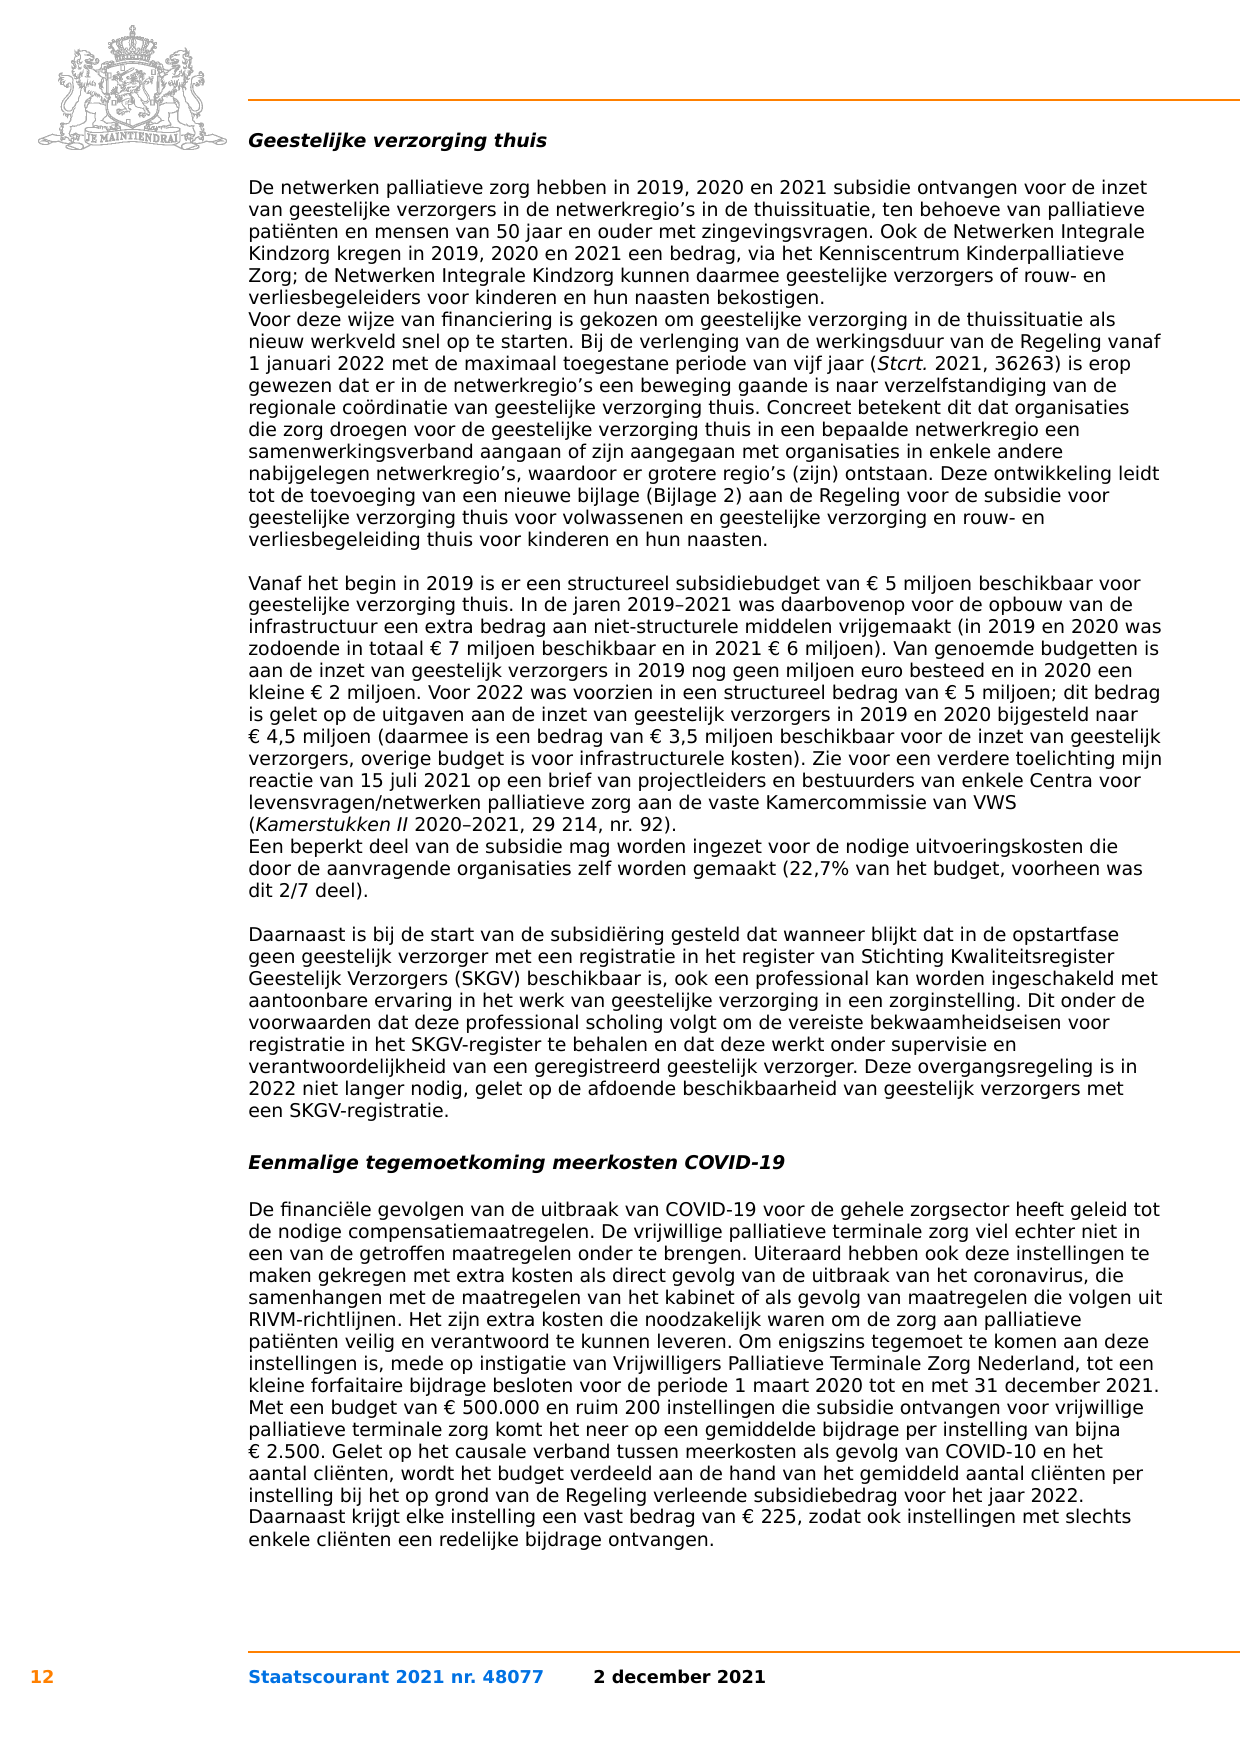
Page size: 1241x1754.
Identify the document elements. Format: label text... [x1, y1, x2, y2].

text Vanaf het begin in 2019 is er een structureel subsidiebudget van € 5 miljoen beschikbaar voor geestelijke verzorging thuis. In de jaren 2019–2021 was daarbovenop voor de opbouw van de infrastructuur een extra bedrag aan niet-structurele middelen vrijgemaakt (in 2019 en 2020 was zodoende in totaal € 7 miljoen beschikbaar en in 2021 € 6 miljoen). Van genoemde budgetten is aan de inzet van geestelijk verzorgers in 2019 nog geen miljoen euro besteed en in 2020 een kleine € 2 miljoen. Voor 2022 was voorzien in een structureel bedrag van € 5 miljoen; dit bedrag is gelet op de uitgaven aan de inzet van geestelijk verzorgers in 2019 en 2020 bijgesteld naar € 4,5 miljoen (daarmee is een bedrag van € 3,5 miljoen beschikbaar voor de inzet van geestelijk verzorgers, overige budget is voor infrastructurele kosten). Zie voor een verdere toelichting mijn reactie van 15 juli 2021 op een brief van projectleiders en bestuurders van enkele Centra voor levensvragen/netwerken palliatieve zorg aan de vaste Kamercommissie van VWS (Kamerstukken II 2020–2021, 29 214, nr. 92). [248, 572, 1163, 836]
picture [38, 25, 227, 150]
text De netwerken palliatieve zorg hebben in 2019, 2020 en 2021 subsidie ontvangen voor de inzet van geestelijke verzorgers in de netwerkregio’s in de thuissituatie, ten behoeve van palliatieve patiënten en mensen van 50 jaar en ouder met zingevingsvragen. Ook de Netwerken Integrale Kindzorg kregen in 2019, 2020 en 2021 een bedrag, via het Kenniscentrum Kinderpalliatieve Zorg; de Netwerken Integrale Kindzorg kunnen daarmee geestelijke verzorgers of rouw- en verliesbegeleiders voor kinderen en hun naasten bekostigen. [248, 177, 1163, 309]
text Een beperkt deel van de subsidie mag worden ingezet voor de nodige uitvoeringskosten die door de aanvragende organisaties zelf worden gemaakt (22,7% van het budget, voorheen was dit 2/7 deel). [248, 836, 1163, 902]
subtitle Geestelijke verzorging thuis [248, 130, 1163, 152]
text Met een budget van € 500.000 en ruim 200 instellingen die subsidie ontvangen voor vrijwillige palliatieve terminale zorg komt het neer op een gemiddelde bijdrage per instelling van bijna € 2.500. Gelet op het causale verband tussen meerkosten als gevolg van COVID-10 en het aantal cliënten, wordt het budget verdeeld aan de hand van het gemiddeld aantal cliënten per instelling bij het op grond van de Regeling verleende subsidiebedrag voor het jaar 2022. Daarnaast krijgt elke instelling een vast bedrag van € 225, zodat ook instellingen met slechts enkele cliënten een redelijke bijdrage ontvangen. [248, 1397, 1163, 1550]
text Daarnaast is bij de start van de subsidiëring gesteld dat wanneer blijkt dat in de opstartfase geen geestelijk verzorger met een registratie in het register van Stichting Kwaliteitsregister Geestelijk Verzorgers (SKGV) beschikbaar is, ook een professional kan worden ingeschakeld met aantoonbare ervaring in het werk van geestelijke verzorging in een zorginstelling. Dit onder de voorwaarden dat deze professional scholing volgt om de vereiste bekwaamheidseisen voor registratie in het SKGV-register te behalen en dat deze werkt onder supervisie en verantwoordelijkheid van een geregistreerd geestelijk verzorger. Deze overgangsregeling is in 2022 niet langer nodig, gelet op de afdoende beschikbaarheid van geestelijk verzorgers met een SKGV-registratie. [248, 924, 1163, 1122]
text Voor deze wijze van financiering is gekozen om geestelijke verzorging in de thuissituatie als nieuw werkveld snel op te starten. Bij de verlenging van de werkingsduur van de Regeling vanaf 1 januari 2022 met de maximaal toegestane periode van vijf jaar (Stcrt. 2021, 36263) is erop gewezen dat er in de netwerkregio’s een beweging gaande is naar verzelfstandiging van de regionale coördinatie van geestelijke verzorging thuis. Concreet betekent dit dat organisaties die zorg droegen voor de geestelijke verzorging thuis in een bepaalde netwerkregio een samenwerkingsverband aangaan of zijn aangegaan met organisaties in enkele andere nabijgelegen netwerkregio’s, waardoor er grotere regio’s (zijn) ontstaan. Deze ontwikkeling leidt tot de toevoeging van een nieuwe bijlage (Bijlage 2) aan de Regeling voor de subsidie voor geestelijke verzorging thuis voor volwassenen en geestelijke verzorging en rouw- en verliesbegeleiding thuis voor kinderen en hun naasten. [248, 309, 1163, 551]
text De financiële gevolgen van de uitbraak van COVID-19 voor de gehele zorgsector heeft geleid tot de nodige compensatiemaatregelen. De vrijwillige palliatieve terminale zorg viel echter niet in een van de getroffen maatregelen onder te brengen. Uiteraard hebben ook deze instellingen te maken gekregen met extra kosten als direct gevolg van de uitbraak van het coronavirus, die samenhangen met de maatregelen van het kabinet of als gevolg van maatregelen die volgen uit RIVM-richtlijnen. Het zijn extra kosten die noodzakelijk waren om de zorg aan palliatieve patiënten veilig en verantwoord te kunnen leveren. Om enigszins tegemoet te komen aan deze instellingen is, mede op instigatie van Vrijwilligers Palliatieve Terminale Zorg Nederland, tot een kleine forfaitaire bijdrage besloten voor de periode 1 maart 2020 tot en met 31 december 2021. [248, 1199, 1163, 1397]
subtitle Eenmalige tegemoetkoming meerkosten COVID-19 [248, 1152, 1163, 1174]
